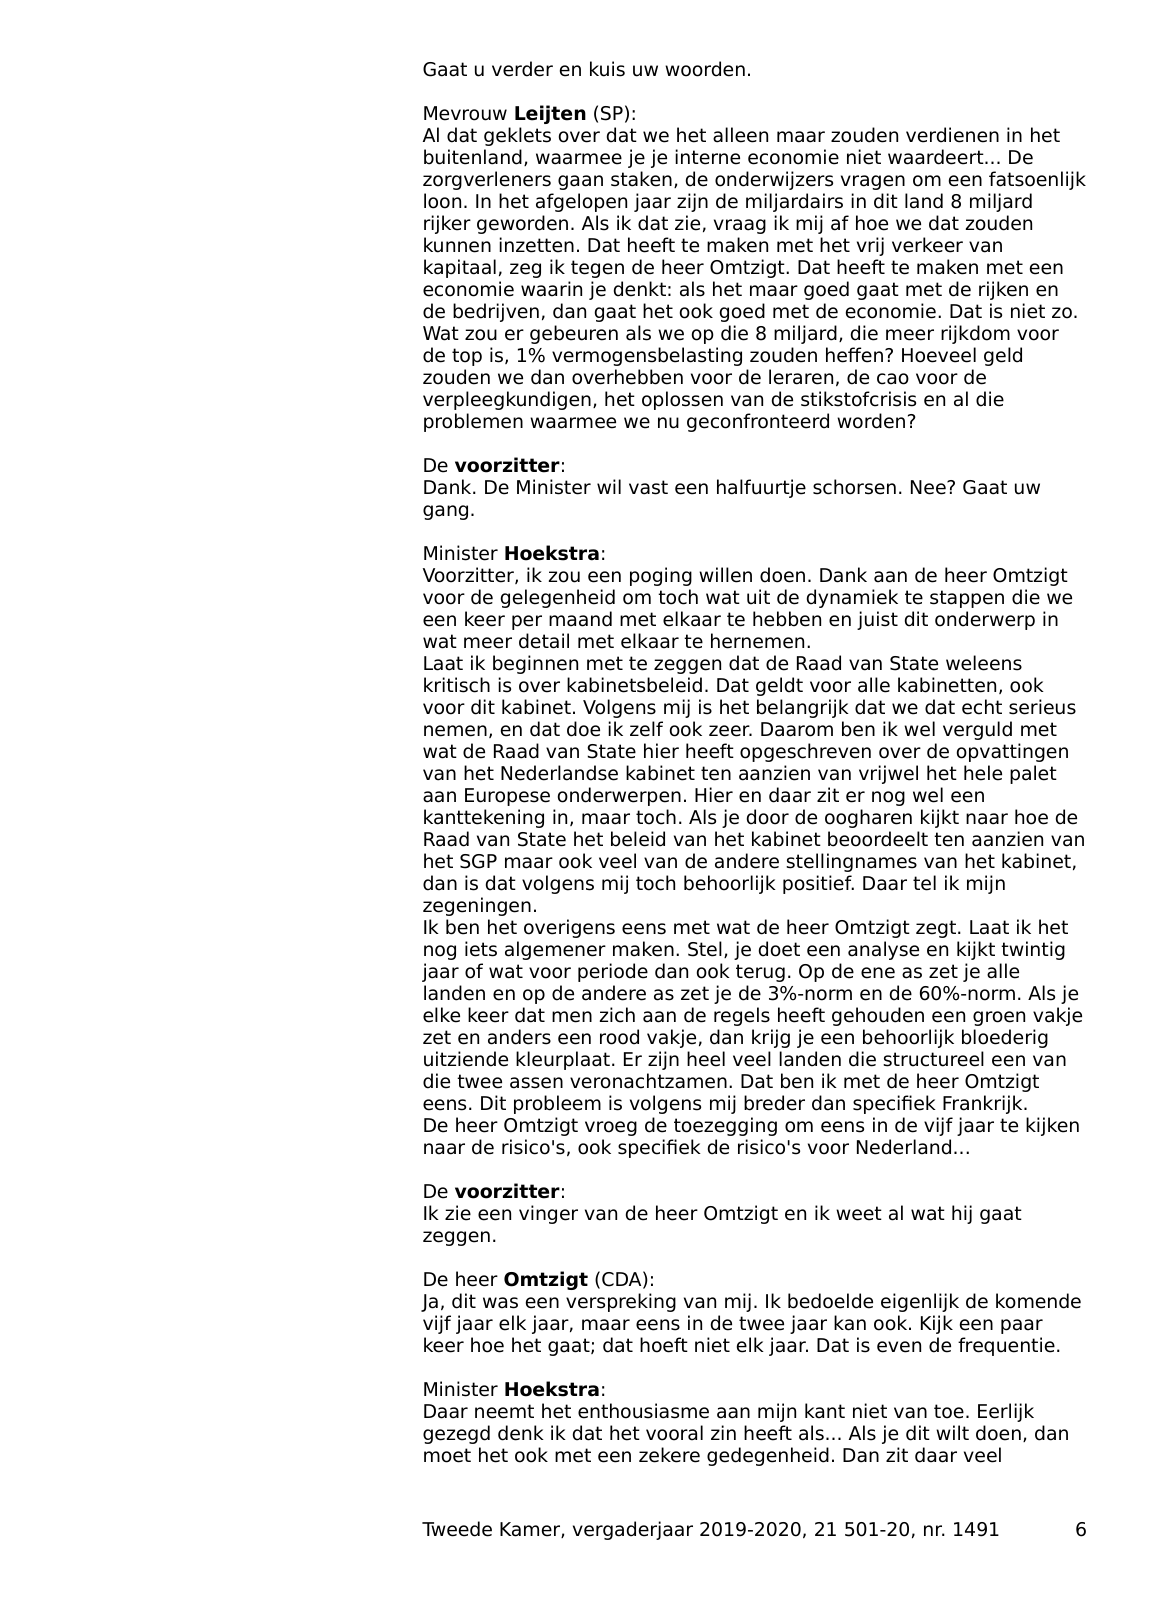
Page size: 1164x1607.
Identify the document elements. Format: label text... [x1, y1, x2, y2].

text De heer Omtzigt (CDA): [422, 1269, 1087, 1291]
text Gaat u verder en kuis uw woorden. [422, 59, 1087, 81]
text Mevrouw Leijten (SP): [422, 103, 1087, 125]
text De heer Omtzigt vroeg de toezegging om eens in de vijf jaar te kijken naar de risico's, ook specifiek de risico's voor Nederland... [422, 1115, 1087, 1159]
text Minister Hoekstra: [422, 1379, 1087, 1401]
text Ik ben het overigens eens met wat de heer Omtzigt zegt. Laat ik het nog iets algemener maken. Stel, je doet een analyse en kijkt twintig jaar of wat voor periode dan ook terug. Op de ene as zet je alle landen en op de andere as zet je de 3%-norm en de 60%-norm. Als je elke keer dat men zich aan de regels heeft gehouden een groen vakje zet en anders een rood vakje, dan krijg je een behoorlijk bloederig uitziende kleurplaat. Er zijn heel veel landen die structureel een van die twee assen veronachtzamen. Dat ben ik met de heer Omtzigt eens. Dit probleem is volgens mij breder dan specifiek Frankrijk. [422, 917, 1087, 1115]
text Ik zie een vinger van de heer Omtzigt en ik weet al wat hij gaat zeggen. [422, 1203, 1087, 1247]
text Minister Hoekstra: [422, 543, 1087, 565]
text Ja, dit was een verspreking van mij. Ik bedoelde eigenlijk de komende vijf jaar elk jaar, maar eens in de twee jaar kan ook. Kijk een paar keer hoe het gaat; dat hoeft niet elk jaar. Dat is even de frequentie. [422, 1291, 1087, 1357]
text Dank. De Minister wil vast een halfuurtje schorsen. Nee? Gaat uw gang. [422, 477, 1087, 521]
text De voorzitter: [422, 1181, 1087, 1203]
text De voorzitter: [422, 455, 1087, 477]
text Al dat geklets over dat we het alleen maar zouden verdienen in het buitenland, waarmee je je interne economie niet waardeert... De zorgverleners gaan staken, de onderwijzers vragen om een fatsoenlijk loon. In het afgelopen jaar zijn de miljardairs in dit land 8 miljard rijker geworden. Als ik dat zie, vraag ik mij af hoe we dat zouden kunnen inzetten. Dat heeft te maken met het vrij verkeer van kapitaal, zeg ik tegen de heer Omtzigt. Dat heeft te maken met een economie waarin je denkt: als het maar goed gaat met de rijken en de bedrijven, dan gaat het ook goed met de economie. Dat is niet zo. Wat zou er gebeuren als we op die 8 miljard, die meer rijkdom voor de top is, 1% vermogensbelasting zouden heffen? Hoeveel geld zouden we dan overhebben voor de leraren, de cao voor de verpleegkundigen, het oplossen van de stikstofcrisis en al die problemen waarmee we nu geconfronteerd worden? [422, 125, 1087, 433]
text Daar neemt het enthousiasme aan mijn kant niet van toe. Eerlijk gezegd denk ik dat het vooral zin heeft als... Als je dit wilt doen, dan moet het ook met een zekere gedegenheid. Dan zit daar veel [422, 1401, 1087, 1467]
text Voorzitter, ik zou een poging willen doen. Dank aan de heer Omtzigt voor de gelegenheid om toch wat uit de dynamiek te stappen die we een keer per maand met elkaar te hebben en juist dit onderwerp in wat meer detail met elkaar te hernemen. [422, 565, 1087, 653]
text Laat ik beginnen met te zeggen dat de Raad van State weleens kritisch is over kabinetsbeleid. Dat geldt voor alle kabinetten, ook voor dit kabinet. Volgens mij is het belangrijk dat we dat echt serieus nemen, en dat doe ik zelf ook zeer. Daarom ben ik wel verguld met wat de Raad van State hier heeft opgeschreven over de opvattingen van het Nederlandse kabinet ten aanzien van vrijwel het hele palet aan Europese onderwerpen. Hier en daar zit er nog wel een kanttekening in, maar toch. Als je door de oogharen kijkt naar hoe de Raad van State het beleid van het kabinet beoordeelt ten aanzien van het SGP maar ook veel van de andere stellingnames van het kabinet, dan is dat volgens mij toch behoorlijk positief. Daar tel ik mijn zegeningen. [422, 653, 1087, 917]
